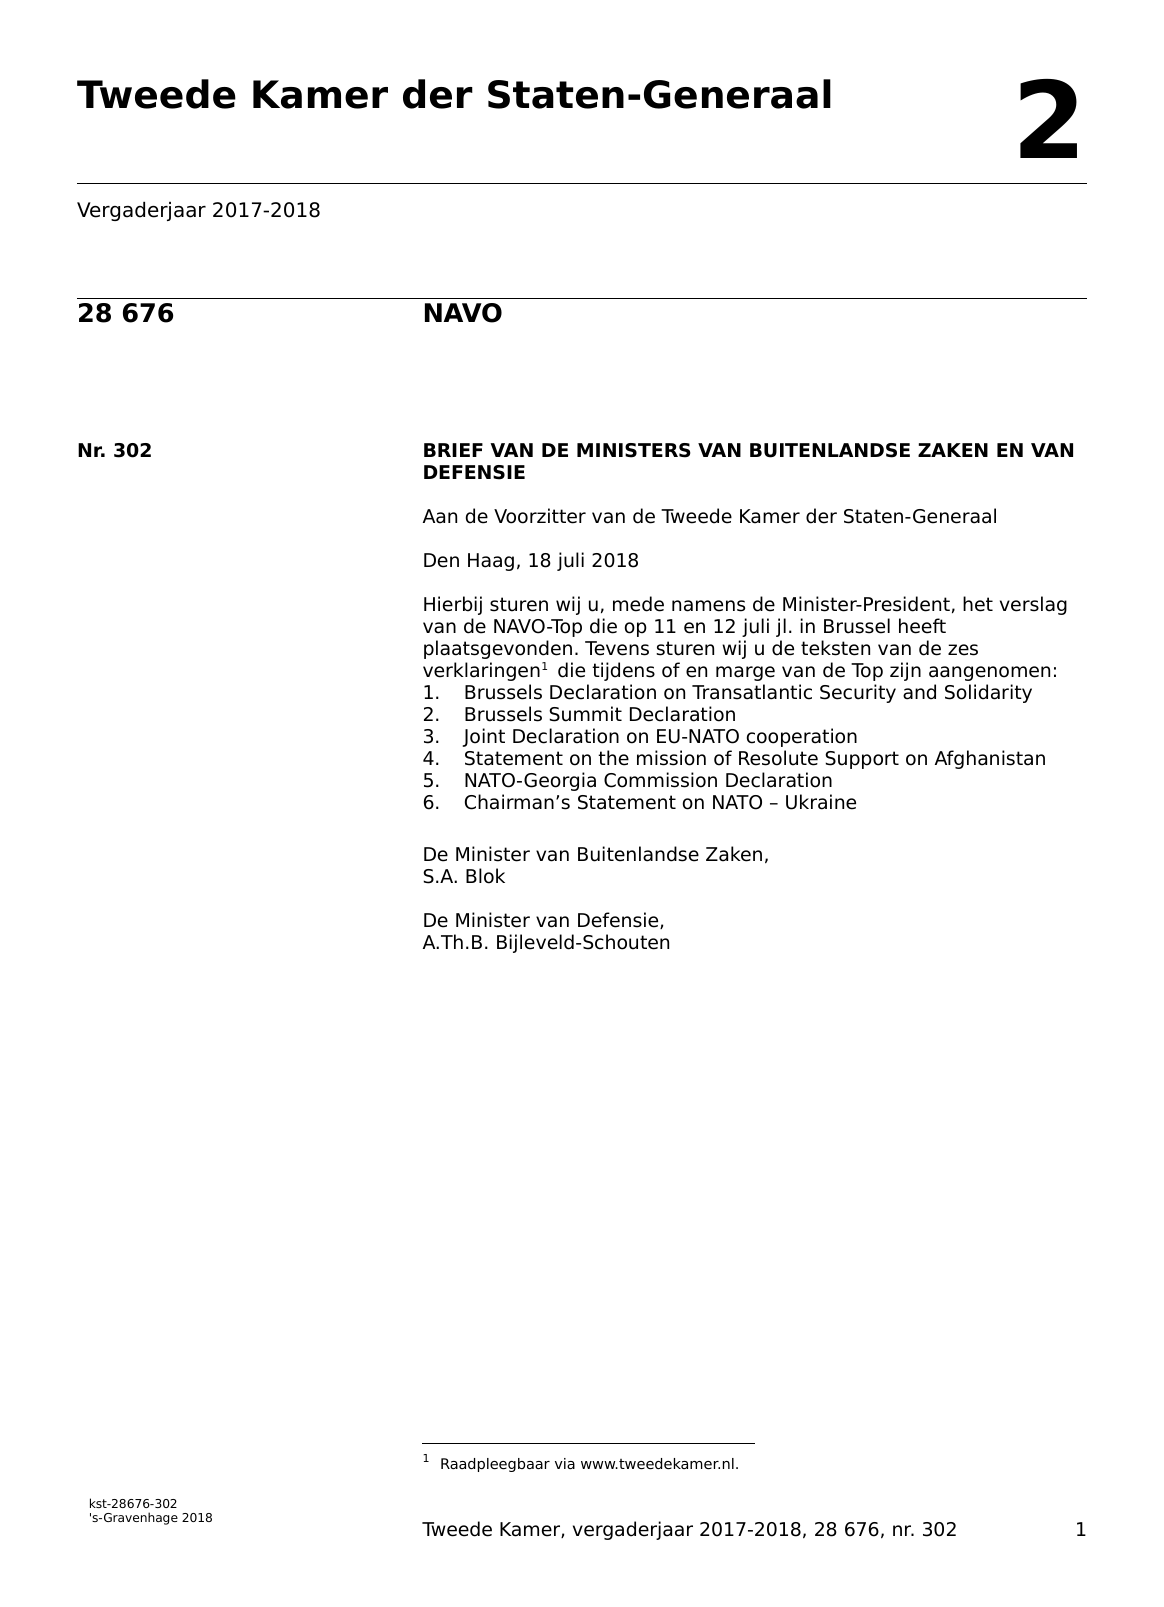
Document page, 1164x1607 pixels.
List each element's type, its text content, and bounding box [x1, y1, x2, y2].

text 3. Joint Declaration on EU-NATO cooperation [422, 726, 1087, 748]
text Raadpleegbaar via www.tweedekamer.nl. [422, 1452, 1087, 1474]
text Aan de Voorzitter van de Tweede Kamer der Staten-Generaal [422, 506, 1087, 528]
text Hierbij sturen wij u, mede namens de Minister-President, het verslag van de NAVO-Top die op 11 en 12 juli jl. in Brussel heeft plaatsgevonden. Tevens sturen wij u de teksten van de zes verklaringen die tijdens of en marge van de Top zijn aangenomen: [422, 594, 1087, 682]
text De Minister van Defensie, A.Th.B. Bijleveld-Schouten [422, 910, 1087, 954]
table_header Tweede Kamer der Staten-Generaal [77, 59, 886, 183]
text 1. Brussels Declaration on Transatlantic Security and Solidarity [422, 682, 1087, 704]
table_cell Vergaderjaar 2017-2018 [77, 184, 1087, 298]
text 4. Statement on the mission of Resolute Support on Afghanistan [422, 748, 1087, 770]
text Den Haag, 18 juli 2018 [422, 550, 1087, 572]
subtitle Nr. 302 BRIEF VAN DE MINISTERS VAN BUITENLANDSE ZAKEN EN VAN DEFENSIE [77, 440, 1087, 484]
text kst-28676-302 [88, 1497, 323, 1511]
text 2. Brussels Summit Declaration [422, 704, 1087, 726]
text 5. NATO-Georgia Commission Declaration [422, 770, 1087, 792]
table_header 2 [886, 59, 1087, 183]
subtitle 28 676 NAVO [77, 299, 1087, 329]
text 's-Gravenhage 2018 [88, 1511, 323, 1525]
text De Minister van Buitenlandse Zaken, S.A. Blok [422, 844, 1087, 888]
text 6. Chairman’s Statement on NATO – Ukraine [422, 792, 1087, 814]
